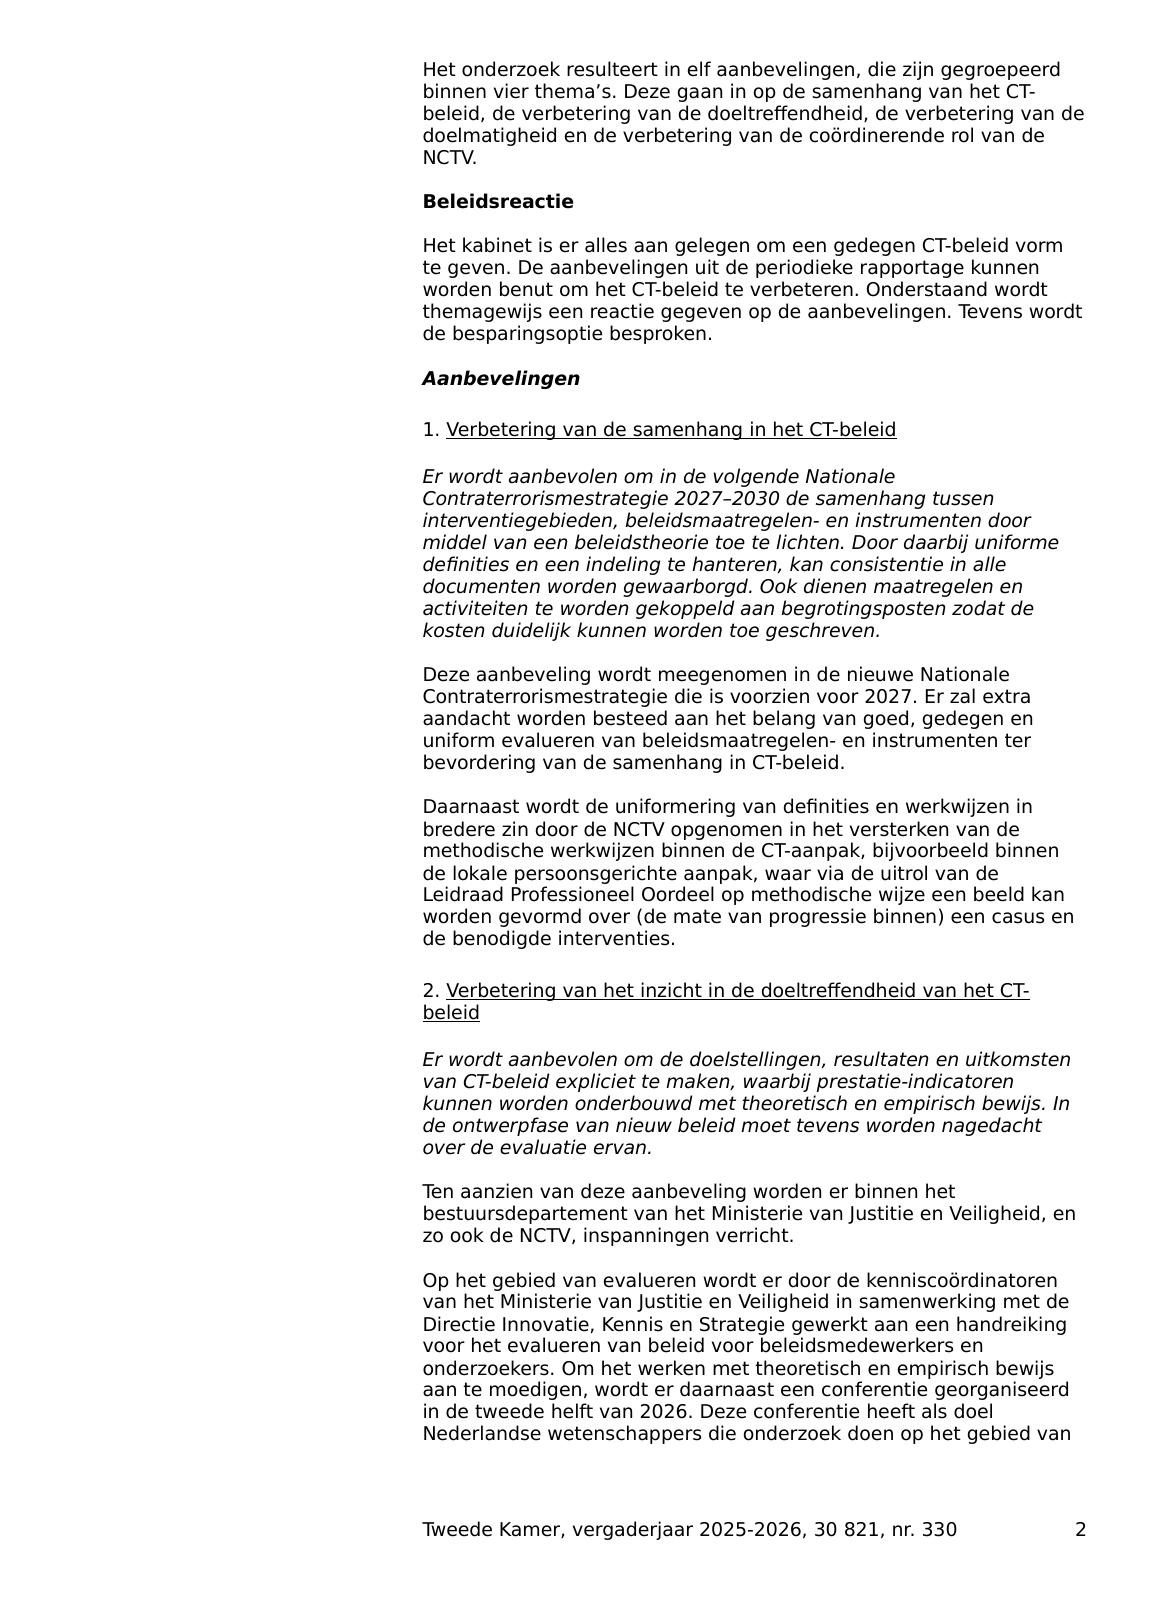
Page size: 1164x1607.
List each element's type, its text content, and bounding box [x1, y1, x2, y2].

text Daarnaast wordt de uniformering van definities en werkwijzen in bredere zin door de NCTV opgenomen in het versterken van de methodische werkwijzen binnen de CT-aanpak, bijvoorbeeld binnen de lokale persoonsgerichte aanpak, waar via de uitrol van de Leidraad Professioneel Oordeel op methodische wijze een beeld kan worden gevormd over (de mate van progressie binnen) een casus en de benodigde interventies. [422, 796, 1087, 950]
text Op het gebied van evalueren wordt er door de kenniscoördinatoren van het Ministerie van Justitie en Veiligheid in samenwerking met de Directie Innovatie, Kennis en Strategie gewerkt aan een handreiking voor het evalueren van beleid voor beleidsmedewerkers en onderzoekers. Om het werken met theoretisch en empirisch bewijs aan te moedigen, wordt er daarnaast een conferentie georganiseerd in de tweede helft van 2026. Deze conferentie heeft als doel Nederlandse wetenschappers die onderzoek doen op het gebied van [422, 1269, 1087, 1445]
text Deze aanbeveling wordt meegenomen in de nieuwe Nationale Contraterrorismestrategie die is voorzien voor 2027. Er zal extra aandacht worden besteed aan het belang van goed, gedegen en uniform evalueren van beleidsmaatregelen- en instrumenten ter bevordering van de samenhang in CT-beleid. [422, 664, 1087, 774]
subtitle 1. Verbetering van de samenhang in het CT-beleid [422, 419, 1087, 441]
subtitle Beleidsreactie [422, 191, 1087, 213]
text Er wordt aanbevolen om in de volgende Nationale Contraterrorismestrategie 2027–2030 de samenhang tussen interventiegebieden, beleidsmaatregelen- en instrumenten door middel van een beleidstheorie toe te lichten. Door daarbij uniforme definities en een indeling te hanteren, kan consistentie in alle documenten worden gewaarborgd. Ook dienen maatregelen en activiteiten te worden gekoppeld aan begrotingsposten zodat de kosten duidelijk kunnen worden toe geschreven. [422, 466, 1087, 642]
subtitle Aanbevelingen [422, 367, 1087, 389]
text Ten aanzien van deze aanbeveling worden er binnen het bestuursdepartement van het Ministerie van Justitie en Veiligheid, en zo ook de NCTV, inspanningen verricht. [422, 1181, 1087, 1247]
text Er wordt aanbevolen om de doelstellingen, resultaten en uitkomsten van CT-beleid expliciet te maken, waarbij prestatie-indicatoren kunnen worden onderbouwd met theoretisch en empirisch bewijs. In de ontwerpfase van nieuw beleid moet tevens worden nagedacht over de evaluatie ervan. [422, 1049, 1087, 1159]
text Het kabinet is er alles aan gelegen om een gedegen CT-beleid vorm te geven. De aanbevelingen uit de periodieke rapportage kunnen worden benut om het CT-beleid te verbeteren. Onderstaand wordt themagewijs een reactie gegeven op de aanbevelingen. Tevens wordt de besparingsoptie besproken. [422, 235, 1087, 345]
text Het onderzoek resulteert in elf aanbevelingen, die zijn gegroepeerd binnen vier thema’s. Deze gaan in op de samenhang van het CT-beleid, de verbetering van de doeltreffendheid, de verbetering van de doelmatigheid en de verbetering van de coördinerende rol van de NCTV. [422, 59, 1087, 169]
subtitle 2. Verbetering van het inzicht in de doeltreffendheid van het CT-beleid [422, 980, 1087, 1024]
